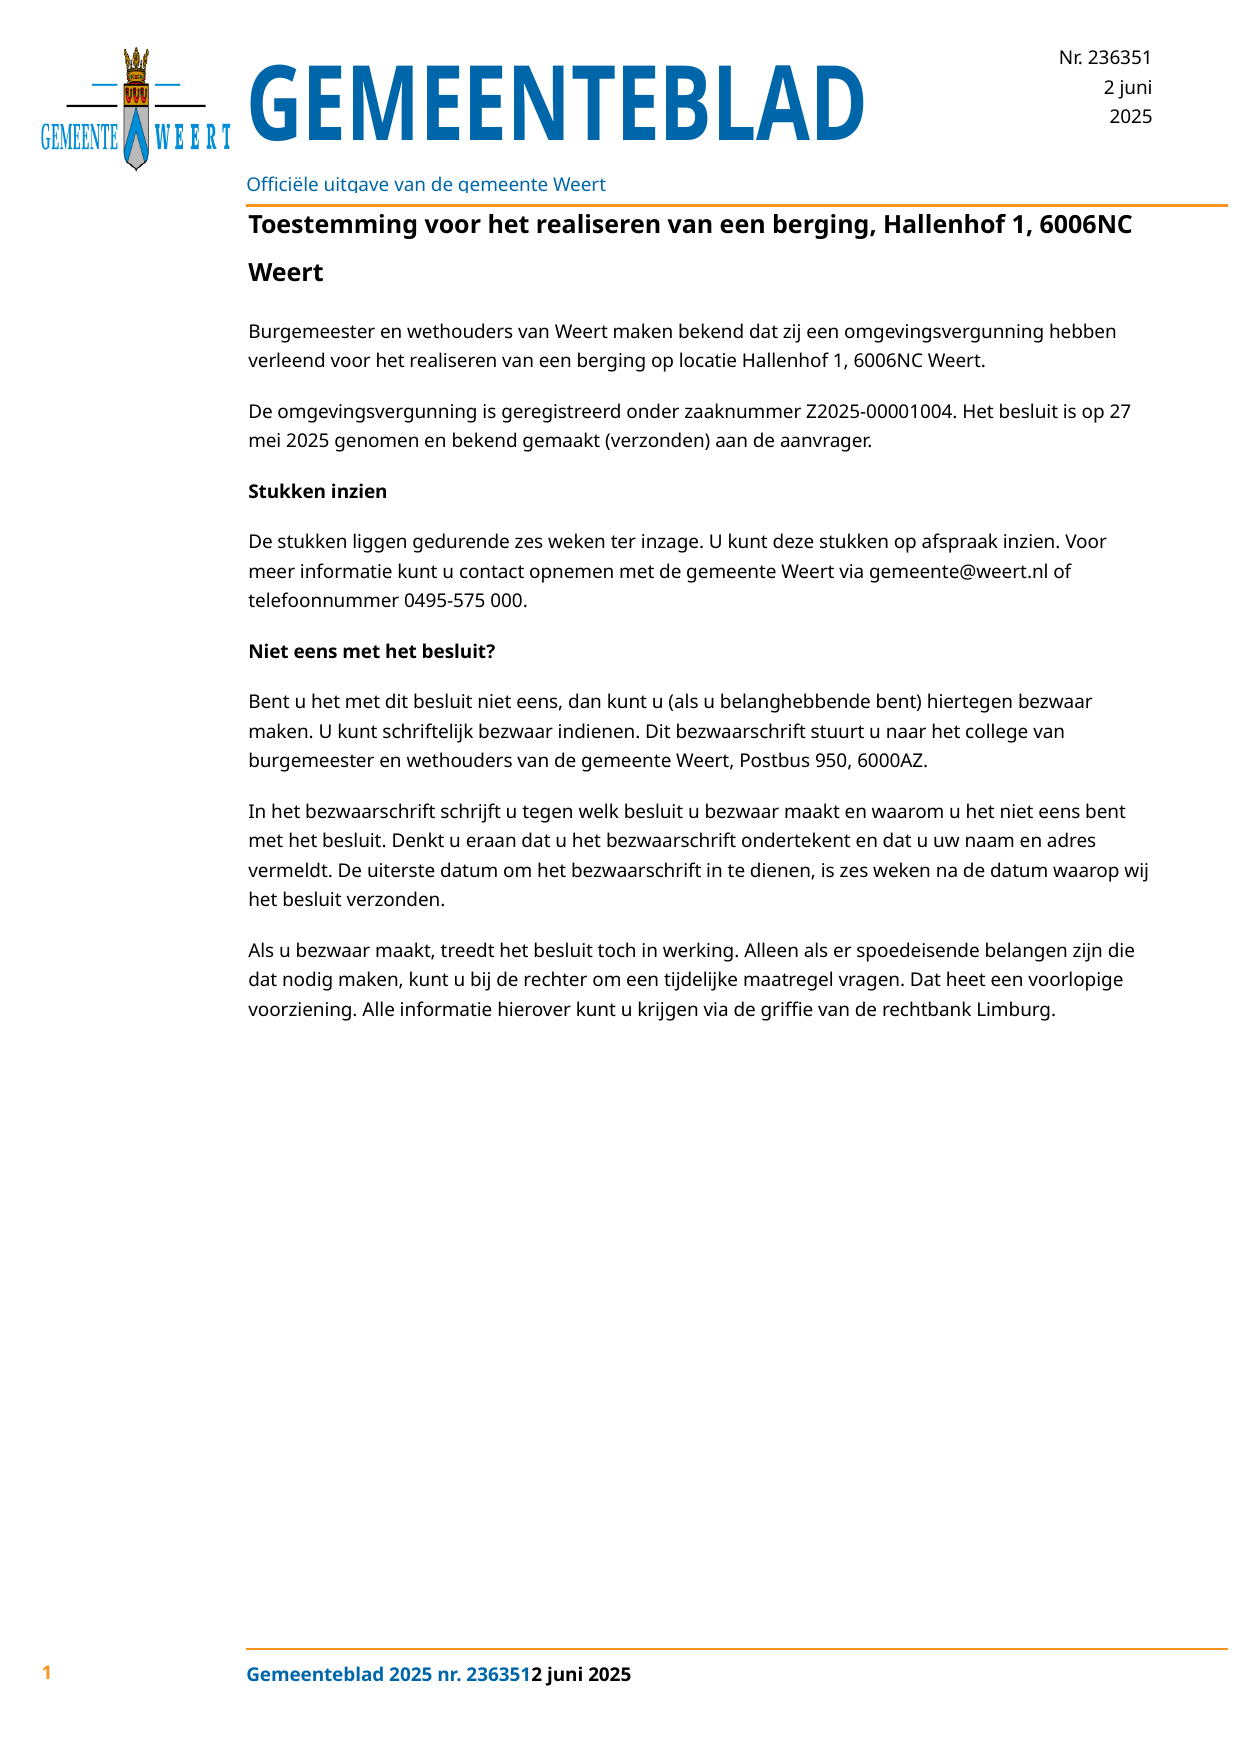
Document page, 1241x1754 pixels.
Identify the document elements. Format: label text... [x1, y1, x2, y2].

text Als u bezwaar maakt, treedt het besluit toch in werking. Alleen als er spoedeisende belangen zijn die dat nodig maken, kunt u bij de rechter om een tijdelijke maatregel vragen. Dat heet een voorlopige voorziening. Alle informatie hierover kunt u krijgen via de griffie van de rechtbank Limburg. [248, 937, 1152, 1022]
text Niet eens met het besluit? [248, 638, 1152, 664]
picture [41, 47, 231, 172]
text In het bezwaarschrift schrijft u tegen welk besluit u bezwaar maakt en waarom u het niet eens bent met het besluit. Denkt u eraan dat u het bezwaarschrift ondertekent en dat u uw naam en adres vermeldt. De uiterste datum om het bezwaarschrift in te dienen, is zes weken na de datum waarop wij het besluit verzonden. [248, 798, 1152, 912]
text Bent u het met dit besluit niet eens, dan kunt u (als u belanghebbende bent) hiertegen bezwaar maken. U kunt schriftelijk bezwaar indienen. Dit bezwaarschrift stuurt u naar het college van burgemeester en wethouders van de gemeente Weert, Postbus 950, 6000AZ. [248, 688, 1152, 773]
text De omgevingsvergunning is geregistreerd onder zaaknummer Z2025-00001004. Het besluit is op 27 mei 2025 genomen en bekend gemaakt (verzonden) aan de aanvrager. [248, 398, 1152, 453]
text Burgemeester en wethouders van Weert maken bekend dat zij een omgevingsvergunning hebben verleend voor het realiseren van een berging op locatie Hallenhof 1, 6006NC Weert. [248, 318, 1152, 373]
text Stukken inzien [248, 478, 1152, 504]
text Toestemming voor het realiseren van een berging, Hallenhof 1, 6006NC Weert [248, 207, 1152, 288]
text De stukken liggen gedurende zes weken ter inzage. U kunt deze stukken op afspraak inzien. Voor meer informatie kunt u contact opnemen met de gemeente Weert via gemeente@weert.nl of telefoonnummer 0495-575 000. [248, 528, 1152, 613]
